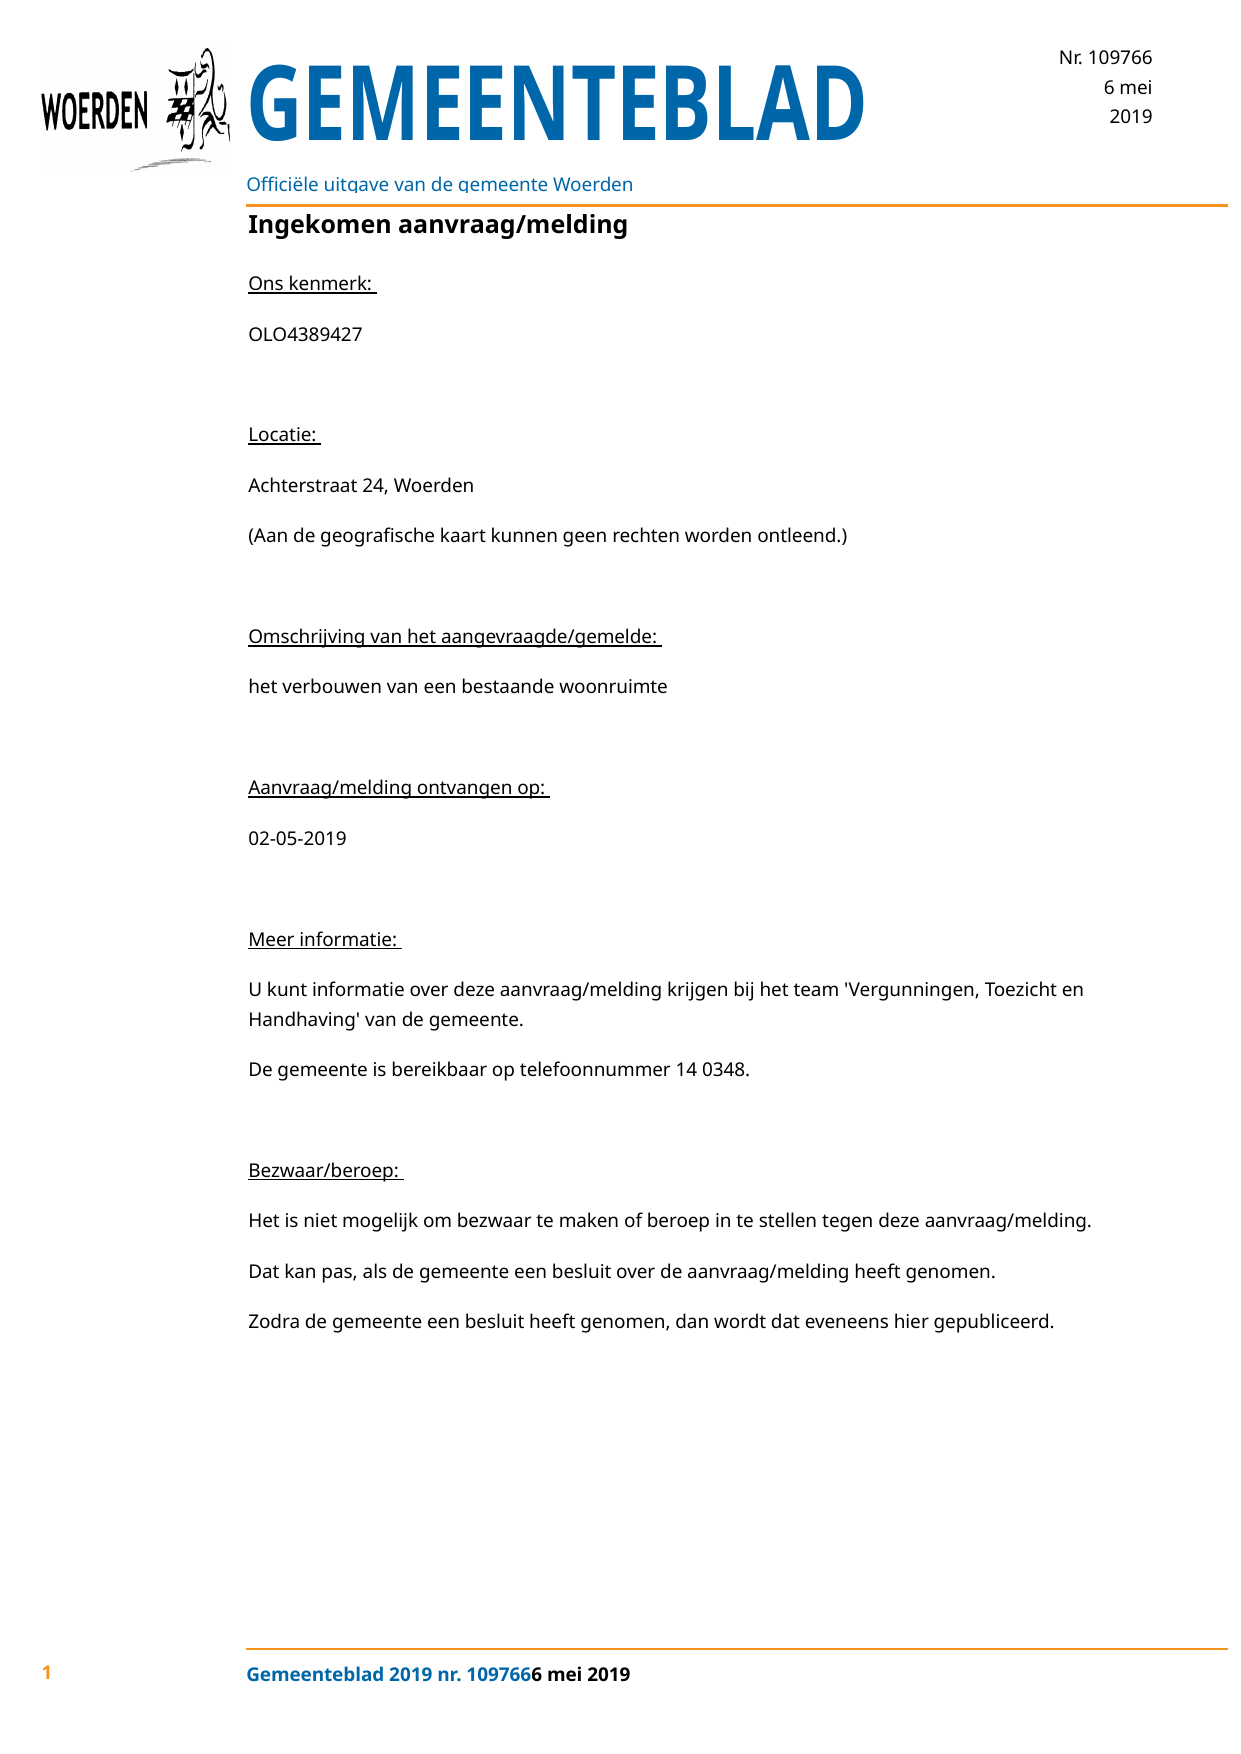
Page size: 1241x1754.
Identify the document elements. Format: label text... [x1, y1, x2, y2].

text Het is niet mogelijk om bezwaar te maken of beroep in te stellen tegen deze aanvraag/melding. [248, 1207, 1152, 1233]
text U kunt informatie over deze aanvraag/melding krijgen bij het team 'Vergunningen, Toezicht en Handhaving' van de gemeente. [248, 976, 1152, 1031]
text Bezwaar/beroep: [248, 1157, 1152, 1183]
text 02-05-2019 [248, 825, 1152, 851]
text het verbouwen van een bestaande woonruimte [248, 674, 1152, 699]
text Ingekomen aanvraag/melding [248, 207, 1152, 241]
picture [41, 47, 231, 172]
text (Aan de geografische kaart kunnen geen rechten worden ontleend.) [248, 522, 1152, 548]
text De gemeente is bereikbaar op telefoonnummer 14 0348. [248, 1056, 1152, 1082]
text Zodra de gemeente een besluit heeft genomen, dan wordt dat eveneens hier gepubliceerd. [248, 1308, 1152, 1334]
text Locatie: [248, 422, 1152, 447]
text Meer informatie: [248, 926, 1152, 951]
text Achterstraat 24, Woerden [248, 472, 1152, 498]
text OLO4389427 [248, 321, 1152, 346]
text Aanvraag/melding ontvangen op: [248, 774, 1152, 800]
text Ons kenmerk: [248, 270, 1152, 296]
text Dat kan pas, als de gemeente een besluit over de aanvraag/melding heeft genomen. [248, 1258, 1152, 1283]
text Omschrijving van het aangevraagde/gemelde: [248, 623, 1152, 649]
